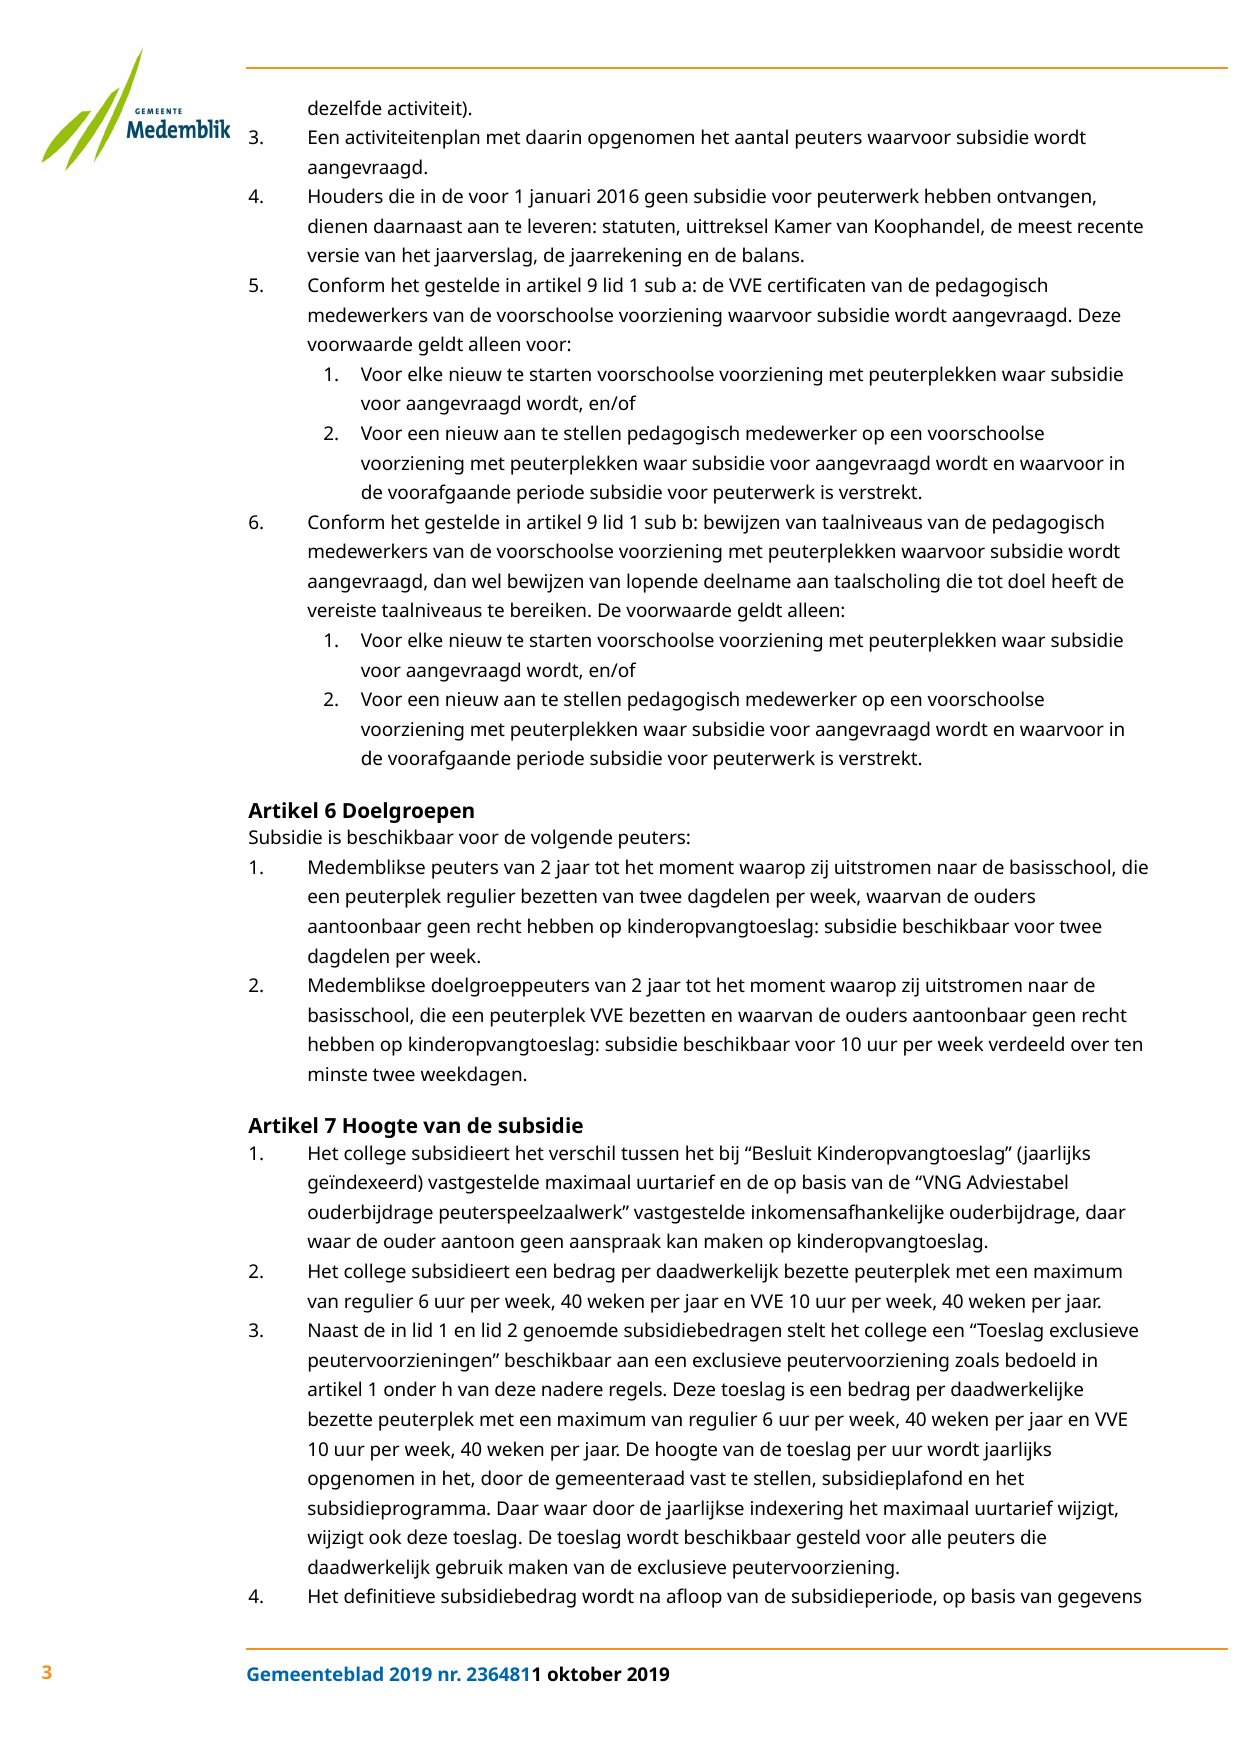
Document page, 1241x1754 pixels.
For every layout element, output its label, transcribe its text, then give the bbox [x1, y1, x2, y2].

list Medemblikse peuters van 2 jaar tot het moment waarop zij uitstromen naar de basisschool, die een peuterplek regulier bezetten van twee dagdelen per week, waarvan de ouders aantoonbaar geen recht hebben op kinderopvangtoeslag: subsidie beschikbaar voor twee dagdelen per week. [248, 854, 1152, 968]
list dezelfde activiteit). [248, 95, 1152, 121]
list Het definitieve subsidiebedrag wordt na afloop van de subsidieperiode, op basis van gegevens [248, 1584, 1152, 1609]
list Conform het gestelde in artikel 9 lid 1 sub b: bewijzen van taalniveaus van de pedagogisch medewerkers van de voorschoolse voorziening met peuterplekken waarvoor subsidie wordt aangevraagd, dan wel bewijzen van lopende deelname aan taalscholing die tot doel heeft de vereiste taalniveaus te bereiken. De voorwaarde geldt alleen: [248, 509, 1152, 623]
list Voor een nieuw aan te stellen pedagogisch medewerker op een voorschoolse voorziening met peuterplekken waar subsidie voor aangevraagd wordt en waarvoor in de voorafgaande periode subsidie voor peuterwerk is verstrekt. [323, 420, 1152, 505]
list Het college subsidieert een bedrag per daadwerkelijk bezette peuterplek met een maximum van regulier 6 uur per week, 40 weken per jaar en VVE 10 uur per week, 40 weken per jaar. [248, 1258, 1152, 1314]
list Het college subsidieert het verschil tussen het bij “Besluit Kinderopvangtoeslag” (jaarlijks geïndexeerd) vastgestelde maximaal uurtarief en de op basis van de “VNG Adviestabel ouderbijdrage peuterspeelzaalwerk” vastgestelde inkomensafhankelijke ouderbijdrage, daar waar de ouder aantoon geen aanspraak kan maken op kinderopvangtoeslag. [248, 1140, 1152, 1254]
text Artikel 7 Hoogte van de subsidie [248, 1112, 1152, 1140]
picture [41, 47, 231, 172]
list Een activiteitenplan met daarin opgenomen het aantal peuters waarvoor subsidie wordt aangevraagd. [248, 124, 1152, 180]
list Houders die in de voor 1 januari 2016 geen subsidie voor peuterwerk hebben ontvangen, dienen daarnaast aan te leveren: statuten, uittreksel Kamer van Koophandel, de meest recente versie van het jaarverslag, de jaarrekening en de balans. [248, 183, 1152, 268]
text Subsidie is beschikbaar voor de volgende peuters: [248, 824, 1152, 850]
list Medemblikse doelgroeppeuters van 2 jaar tot het moment waarop zij uitstromen naar de basisschool, die een peuterplek VVE bezetten en waarvan de ouders aantoonbaar geen recht hebben op kinderopvangtoeslag: subsidie beschikbaar voor 10 uur per week verdeeld over ten minste twee weekdagen. [248, 972, 1152, 1087]
list Voor elke nieuw te starten voorschoolse voorziening met peuterplekken waar subsidie voor aangevraagd wordt, en/of [323, 627, 1152, 683]
text Artikel 6 Doelgroepen [248, 796, 1152, 824]
list Naast de in lid 1 en lid 2 genoemde subsidiebedragen stelt het college een “Toeslag exclusieve peutervoorzieningen” beschikbaar aan een exclusieve peutervoorziening zoals bedoeld in artikel 1 onder h van deze nadere regels. Deze toeslag is een bedrag per daadwerkelijke bezette peuterplek met een maximum van regulier 6 uur per week, 40 weken per jaar en VVE 10 uur per week, 40 weken per jaar. De hoogte van de toeslag per uur wordt jaarlijks opgenomen in het, door de gemeenteraad vast te stellen, subsidieplafond en het subsidieprogramma. Daar waar door de jaarlijkse indexering het maximaal uurtarief wijzigt, wijzigt ook deze toeslag. De toeslag wordt beschikbaar gesteld voor alle peuters die daadwerkelijk gebruik maken van de exclusieve peutervoorziening. [248, 1317, 1152, 1580]
list Conform het gestelde in artikel 9 lid 1 sub a: de VVE certificaten van de pedagogisch medewerkers van de voorschoolse voorziening waarvoor subsidie wordt aangevraagd. Deze voorwaarde geldt alleen voor: [248, 272, 1152, 357]
list Voor elke nieuw te starten voorschoolse voorziening met peuterplekken waar subsidie voor aangevraagd wordt, en/of [323, 361, 1152, 416]
list Voor een nieuw aan te stellen pedagogisch medewerker op een voorschoolse voorziening met peuterplekken waar subsidie voor aangevraagd wordt en waarvoor in de voorafgaande periode subsidie voor peuterwerk is verstrekt. [323, 686, 1152, 771]
